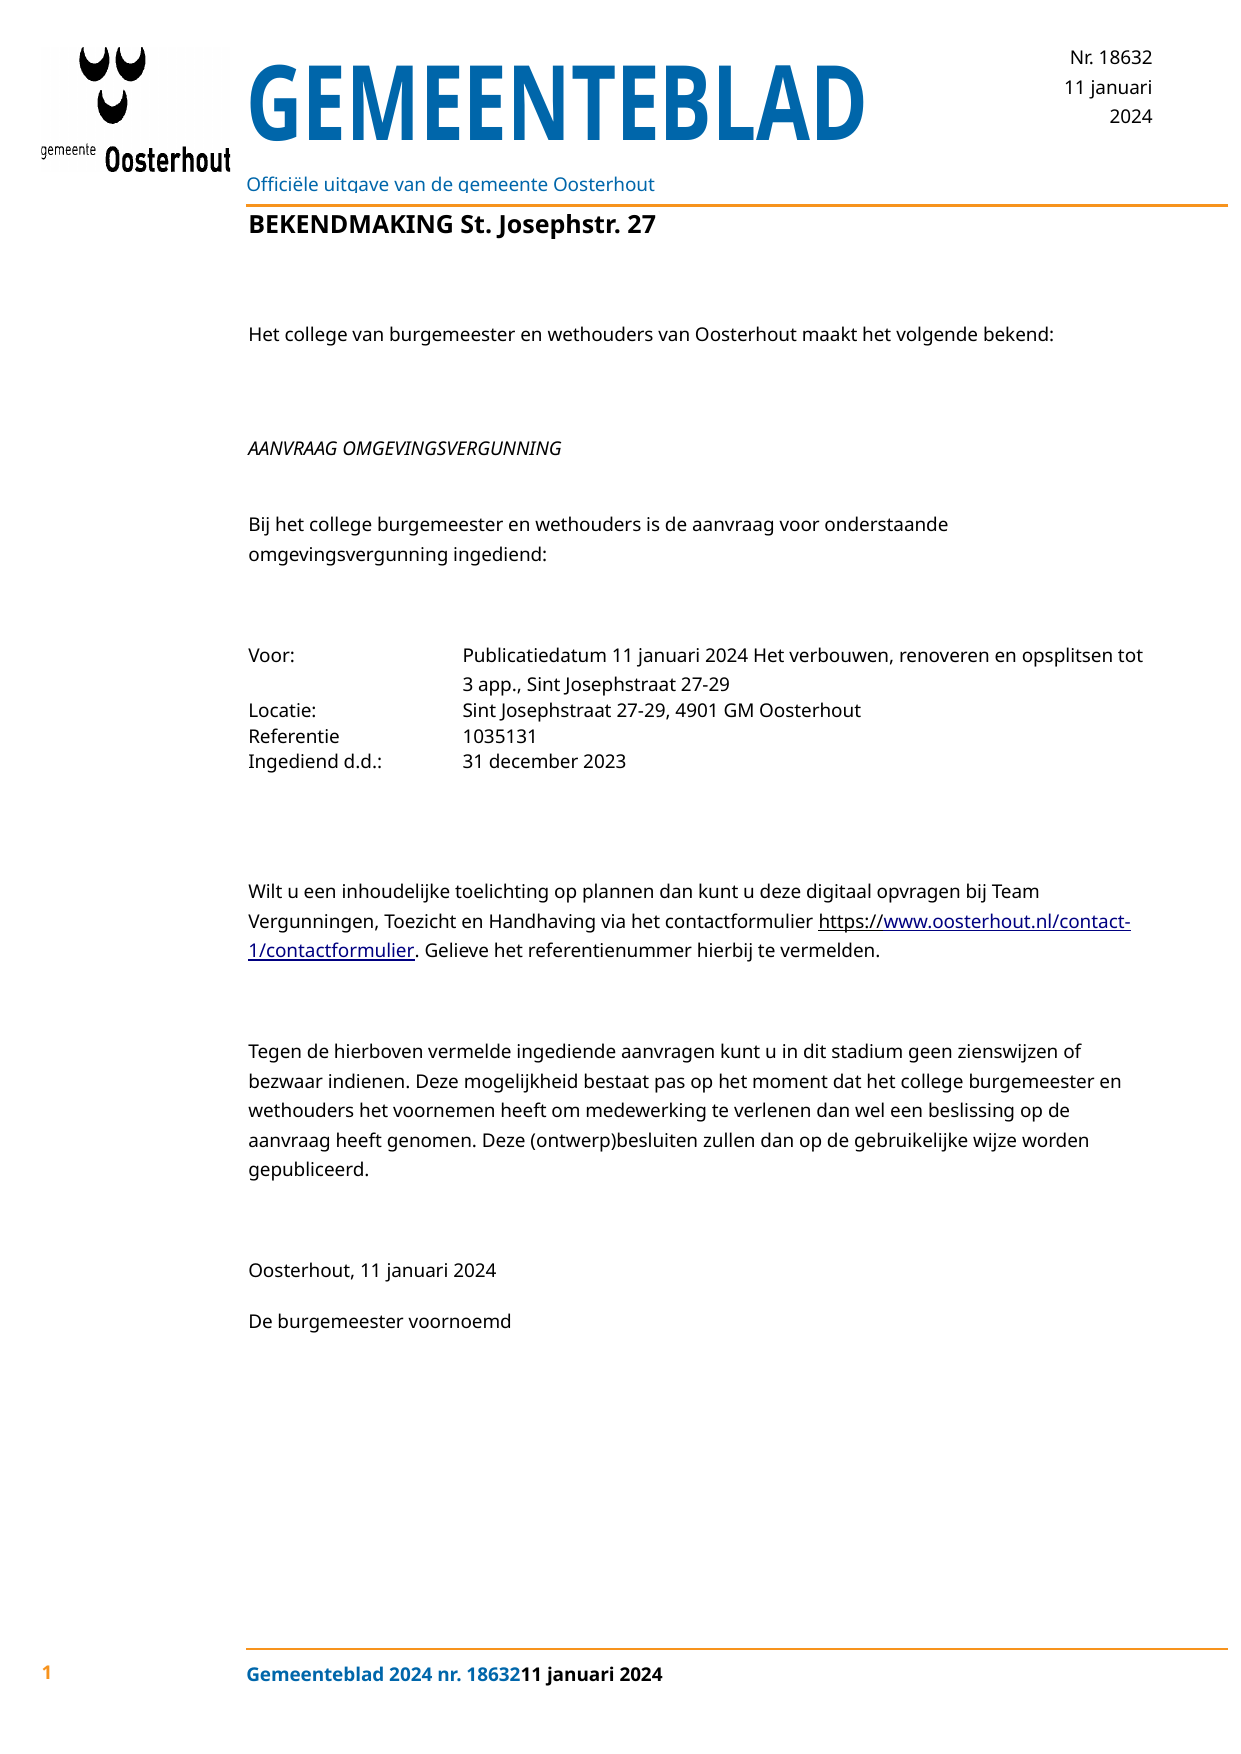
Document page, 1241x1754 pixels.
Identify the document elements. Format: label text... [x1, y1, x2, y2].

table_cell 1035131 [462, 723, 1152, 748]
text De burgemeester voornoemd [248, 1308, 1152, 1334]
table_header Publicatiedatum 11 januari 2024 Het verbouwen, renoveren en opsplitsen tot 3 app., Sint Josephstraat 27-29 [462, 642, 1152, 697]
table_cell Sint Josephstraat 27-29, 4901 GM Oosterhout [462, 697, 1152, 723]
text Tegen de hierboven vermelde ingediende aanvragen kunt u in dit stadium geen zienswijzen of bezwaar indienen. Deze mogelijkheid bestaat pas op het moment dat het college burgemeester en wethouders het voornemen heeft om medewerking te verlenen dan wel een beslissing op de aanvraag heeft genomen. Deze (ontwerp)besluiten zullen dan op de gebruikelijke wijze worden gepubliceerd. [248, 1038, 1152, 1182]
table_cell Locatie: [248, 697, 462, 723]
table_cell Ingediend d.d.: [248, 749, 462, 774]
text Bij het college burgemeester en wethouders is de aanvraag voor onderstaande omgevingsvergunning ingediend: [248, 511, 1152, 567]
table_cell 31 december 2023 [462, 749, 1152, 774]
picture [41, 47, 231, 172]
text Oosterhout, 11 januari 2024 [248, 1257, 1152, 1283]
text BEKENDMAKING St. Josephstr. 27 [248, 207, 1152, 241]
table_cell Referentie [248, 723, 462, 748]
text AANVRAAG OMGEVINGSVERGUNNING [248, 435, 1152, 461]
text Het college van burgemeester en wethouders van Oosterhout maakt het volgende bekend: [248, 321, 1152, 346]
text Wilt u een inhoudelijke toelichting op plannen dan kunt u deze digitaal opvragen bij Team Vergunningen, Toezicht en Handhaving via het contactformulier https://www.oosterhout.nl/contact-1/contactformulier. Gelieve het referentienummer hierbij te vermelden. [248, 878, 1152, 963]
table_header Voor: [248, 642, 462, 697]
